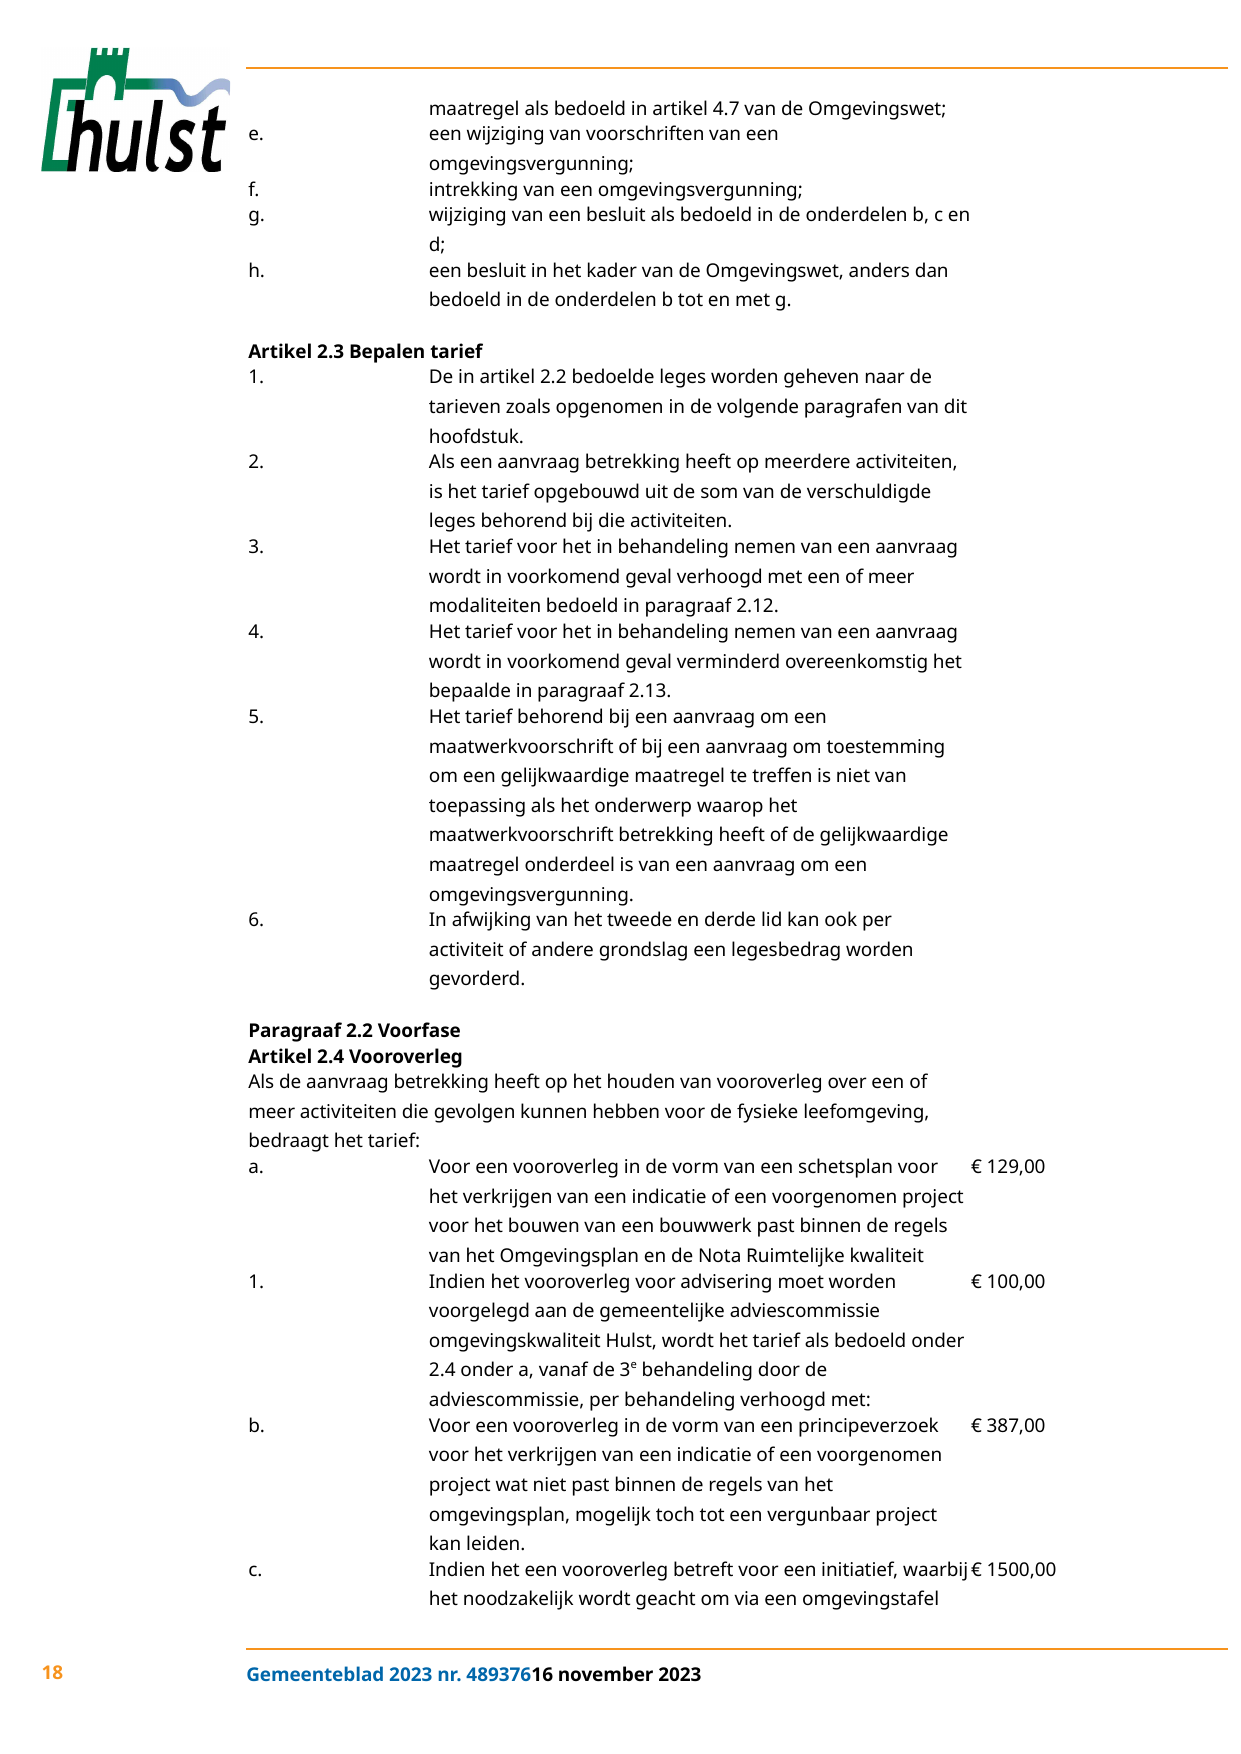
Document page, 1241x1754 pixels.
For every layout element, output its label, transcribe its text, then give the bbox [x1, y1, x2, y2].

table_cell [971, 312, 1152, 338]
table_cell [971, 618, 1152, 703]
table_cell De in artikel 2.2 bedoelde leges worden geheven naar de tarieven zoals opgenomen in de volgende paragrafen van dit hoofdstuk. [429, 364, 971, 448]
table_cell [971, 121, 1152, 176]
table_cell Indien het vooroverleg voor advisering moet worden voorgelegd aan de gemeentelijke adviescommissie omgevingskwaliteit Hulst, wordt het tarief als bedoeld onder 2.4 onder a, vanaf de 3e behandeling door de adviescommissie, per behandeling verhoogd met: [429, 1268, 971, 1412]
table_cell [971, 95, 1152, 121]
table_cell intrekking van een omgevingsvergunning; [429, 176, 971, 202]
table_cell f. [248, 176, 429, 202]
table_cell [248, 95, 429, 121]
table_cell 1. [248, 1268, 429, 1412]
table_cell Als de aanvraag betrekking heeft op het houden van vooroverleg over een of meer activiteiten die gevolgen kunnen hebben voor de fysieke leefomgeving, bedraagt het tarief: [248, 1069, 971, 1153]
table_cell [971, 906, 1152, 991]
table_cell € 129,00 [971, 1154, 1152, 1268]
table_cell 2. [248, 449, 429, 533]
table_cell 5. [248, 703, 429, 906]
table_cell [971, 338, 1152, 364]
table_cell Als een aanvraag betrekking heeft op meerdere activiteiten, is het tarief opgebouwd uit de som van de verschuldigde leges behorend bij die activiteiten. [429, 449, 971, 533]
table_cell wijziging van een besluit als bedoeld in de onderdelen b, c en d; [429, 202, 971, 257]
table_cell In afwijking van het tweede en derde lid kan ook per activiteit of andere grondslag een legesbedrag worden gevorderd. [429, 906, 971, 991]
table_cell g. [248, 202, 429, 257]
table_cell € 1500,00 [971, 1556, 1152, 1611]
table_cell [971, 703, 1152, 906]
table_cell Artikel 2.3 Bepalen tarief [248, 338, 971, 364]
table_cell Artikel 2.4 Vooroverleg [248, 1043, 971, 1068]
table_cell Het tarief behorend bij een aanvraag om een maatwerkvoorschrift of bij een aanvraag om toestemming om een gelijkwaardige maatregel te treffen is niet van toepassing als het onderwerp waarop het maatwerkvoorschrift betrekking heeft of de gelijkwaardige maatregel onderdeel is van een aanvraag om een omgevingsvergunning. [429, 703, 971, 906]
table_cell Het tarief voor het in behandeling nemen van een aanvraag wordt in voorkomend geval verhoogd met een of meer modaliteiten bedoeld in paragraaf 2.12. [429, 534, 971, 618]
table_cell a. [248, 1154, 429, 1268]
table_cell [429, 991, 971, 1017]
table_cell een wijziging van voorschriften van een omgevingsvergunning; [429, 121, 971, 176]
table_cell € 100,00 [971, 1268, 1152, 1412]
table_cell [971, 202, 1152, 257]
table_cell c. [248, 1556, 429, 1611]
table_cell Voor een vooroverleg in de vorm van een principeverzoek voor het verkrijgen van een indicatie of een voorgenomen project wat niet past binnen de regels van het omgevingsplan, mogelijk toch tot een vergunbaar project kan leiden. [429, 1412, 971, 1556]
table_cell b. [248, 1412, 429, 1556]
table_cell Voor een vooroverleg in de vorm van een schetsplan voor het verkrijgen van een indicatie of een voorgenomen project voor het bouwen van een bouwwerk past binnen de regels van het Omgevingsplan en de Nota Ruimtelijke kwaliteit [429, 1154, 971, 1268]
table_cell 4. [248, 618, 429, 703]
table_cell [971, 257, 1152, 312]
table_cell Indien het een vooroverleg betreft voor een initiatief, waarbij het noodzakelijk wordt geacht om via een omgevingstafel [429, 1556, 971, 1611]
table_cell [971, 449, 1152, 533]
picture [41, 47, 231, 172]
table_cell [248, 312, 429, 338]
table_cell e. [248, 121, 429, 176]
table_cell [971, 1069, 1152, 1153]
table_cell [971, 991, 1152, 1017]
table_cell [971, 1017, 1152, 1043]
table_cell h. [248, 257, 429, 312]
table_cell [971, 1043, 1152, 1068]
table_cell Het tarief voor het in behandeling nemen van een aanvraag wordt in voorkomend geval verminderd overeenkomstig het bepaalde in paragraaf 2.13. [429, 618, 971, 703]
table_cell € 387,00 [971, 1412, 1152, 1556]
table_cell [971, 364, 1152, 448]
table_cell [248, 991, 429, 1017]
table_cell [971, 534, 1152, 618]
table_cell [971, 176, 1152, 202]
table_cell 6. [248, 906, 429, 991]
table_cell 3. [248, 534, 429, 618]
table_cell 1. [248, 364, 429, 448]
table_cell maatregel als bedoeld in artikel 4.7 van de Omgevingswet; [429, 95, 971, 121]
table_cell Paragraaf 2.2 Voorfase [248, 1017, 971, 1043]
table_cell een besluit in het kader van de Omgevingswet, anders dan bedoeld in de onderdelen b tot en met g. [429, 257, 971, 312]
table_cell [429, 312, 971, 338]
